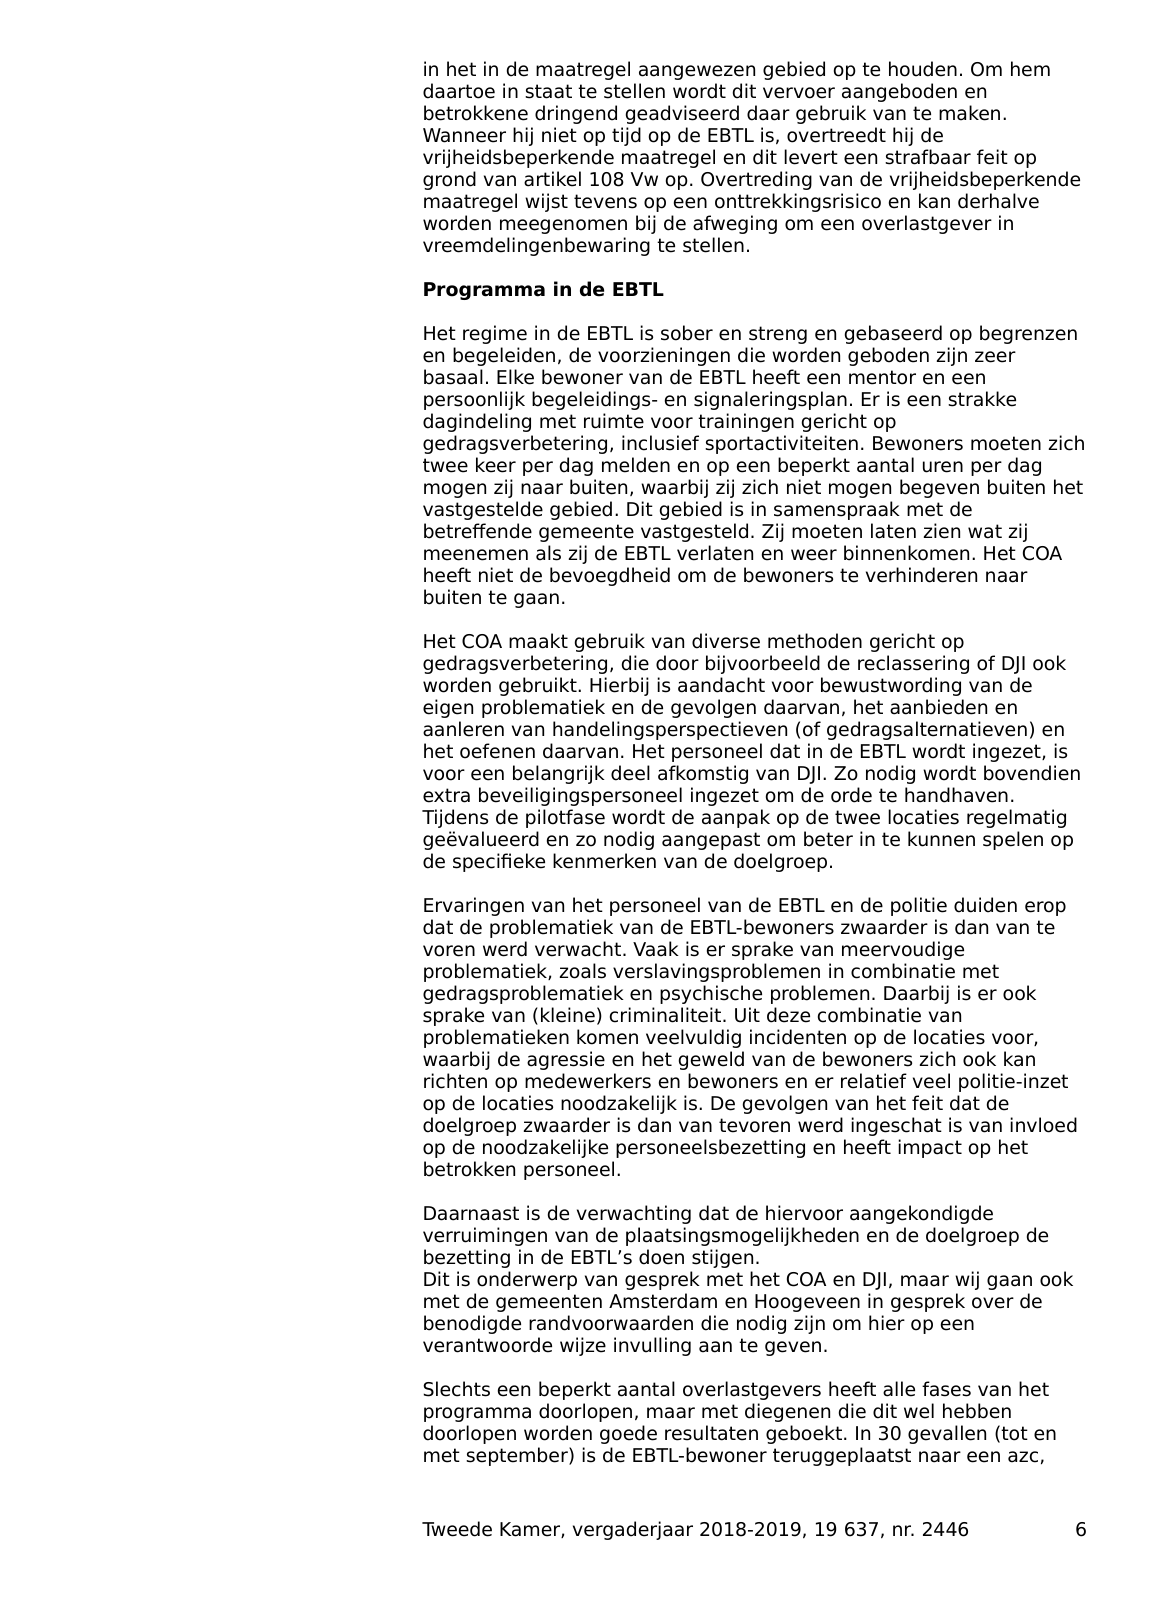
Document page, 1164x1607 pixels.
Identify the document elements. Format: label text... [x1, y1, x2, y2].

text Het regime in de EBTL is sober en streng en gebaseerd op begrenzen en begeleiden, de voorzieningen die worden geboden zijn zeer basaal. Elke bewoner van de EBTL heeft een mentor en een persoonlijk begeleidings- en signaleringsplan. Er is een strakke dagindeling met ruimte voor trainingen gericht op gedragsverbetering, inclusief sportactiviteiten. Bewoners moeten zich twee keer per dag melden en op een beperkt aantal uren per dag mogen zij naar buiten, waarbij zij zich niet mogen begeven buiten het vastgestelde gebied. Dit gebied is in samenspraak met de betreffende gemeente vastgesteld. Zij moeten laten zien wat zij meenemen als zij de EBTL verlaten en weer binnenkomen. Het COA heeft niet de bevoegdheid om de bewoners te verhinderen naar buiten te gaan. [422, 323, 1087, 609]
text in het in de maatregel aangewezen gebied op te houden. Om hem daartoe in staat te stellen wordt dit vervoer aangeboden en betrokkene dringend geadviseerd daar gebruik van te maken. Wanneer hij niet op tijd op de EBTL is, overtreedt hij de vrijheidsbeperkende maatregel en dit levert een strafbaar feit op grond van artikel 108 Vw op. Overtreding van de vrijheidsbeperkende maatregel wijst tevens op een onttrekkingsrisico en kan derhalve worden meegenomen bij de afweging om een overlastgever in vreemdelingenbewaring te stellen. [422, 59, 1087, 257]
text Daarnaast is de verwachting dat de hiervoor aangekondigde verruimingen van de plaatsingsmogelijkheden en de doelgroep de bezetting in de EBTL’s doen stijgen. [422, 1203, 1087, 1269]
text Het COA maakt gebruik van diverse methoden gericht op gedragsverbetering, die door bijvoorbeeld de reclassering of DJI ook worden gebruikt. Hierbij is aandacht voor bewustwording van de eigen problematiek en de gevolgen daarvan, het aanbieden en aanleren van handelingsperspectieven (of gedragsalternatieven) en het oefenen daarvan. Het personeel dat in de EBTL wordt ingezet, is voor een belangrijk deel afkomstig van DJI. Zo nodig wordt bovendien extra beveiligingspersoneel ingezet om de orde te handhaven. Tijdens de pilotfase wordt de aanpak op de twee locaties regelmatig geëvalueerd en zo nodig aangepast om beter in te kunnen spelen op de specifieke kenmerken van de doelgroep. [422, 631, 1087, 873]
text Ervaringen van het personeel van de EBTL en de politie duiden erop dat de problematiek van de EBTL-bewoners zwaarder is dan van te voren werd verwacht. Vaak is er sprake van meervoudige problematiek, zoals verslavingsproblemen in combinatie met gedragsproblematiek en psychische problemen. Daarbij is er ook sprake van (kleine) criminaliteit. Uit deze combinatie van problematieken komen veelvuldig incidenten op de locaties voor, waarbij de agressie en het geweld van de bewoners zich ook kan richten op medewerkers en bewoners en er relatief veel politie-inzet op de locaties noodzakelijk is. De gevolgen van het feit dat de doelgroep zwaarder is dan van tevoren werd ingeschat is van invloed op de noodzakelijke personeelsbezetting en heeft impact op het betrokken personeel. [422, 895, 1087, 1181]
text Slechts een beperkt aantal overlastgevers heeft alle fases van het programma doorlopen, maar met diegenen die dit wel hebben doorlopen worden goede resultaten geboekt. In 30 gevallen (tot en met september) is de EBTL-bewoner teruggeplaatst naar een azc, [422, 1379, 1087, 1467]
text Dit is onderwerp van gesprek met het COA en DJI, maar wij gaan ook met de gemeenten Amsterdam en Hoogeveen in gesprek over de benodigde randvoorwaarden die nodig zijn om hier op een verantwoorde wijze invulling aan te geven. [422, 1269, 1087, 1357]
subtitle Programma in de EBTL [422, 279, 1087, 301]
